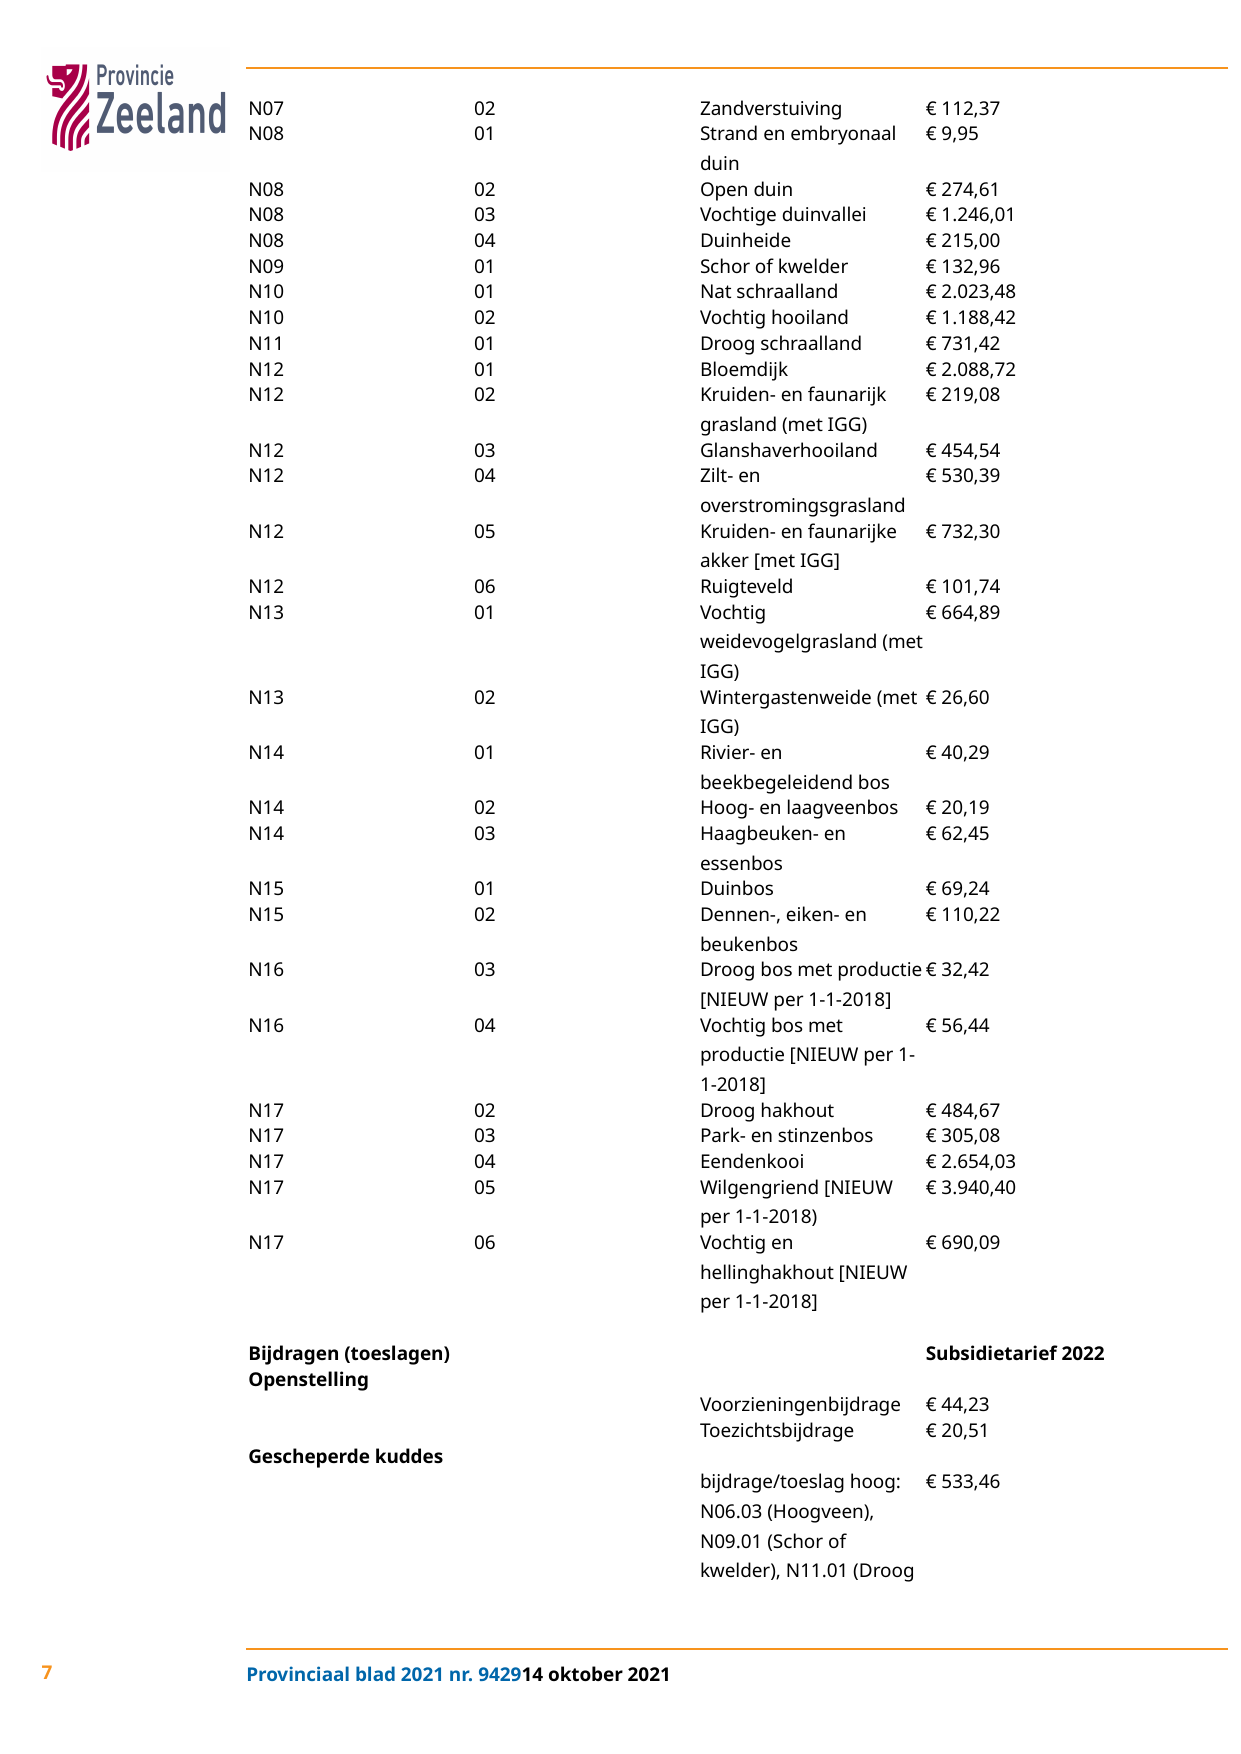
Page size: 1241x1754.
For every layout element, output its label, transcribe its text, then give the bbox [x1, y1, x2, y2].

table_cell N12 [248, 573, 474, 599]
table_cell [700, 1314, 926, 1340]
table_cell 05 [474, 518, 700, 573]
table_cell Haagbeuken- en essenbos [700, 820, 926, 876]
table_cell Gescheperde kuddes [248, 1443, 926, 1469]
table_cell N12 [248, 437, 474, 463]
table_cell Strand en embryonaal duin [700, 121, 926, 176]
table_cell N17 [248, 1097, 474, 1123]
table_cell € 44,23 [926, 1391, 1152, 1417]
table_cell Dennen-, eiken- en beukenbos [700, 901, 926, 957]
table_cell € 2.023,48 [926, 279, 1152, 304]
table_cell Ruigteveld [700, 573, 926, 599]
table_cell Openstelling [248, 1366, 700, 1391]
table_cell 01 [474, 121, 700, 176]
table_cell 02 [474, 795, 700, 820]
table_cell 04 [474, 463, 700, 518]
table_cell N12 [248, 463, 474, 518]
table_cell 01 [474, 279, 700, 304]
table_cell Droog hakhout [700, 1097, 926, 1123]
table_cell 01 [474, 739, 700, 794]
table_cell N12 [248, 382, 474, 437]
table_cell € 274,61 [926, 176, 1152, 202]
picture [41, 47, 231, 172]
table_cell € 132,96 [926, 253, 1152, 279]
table_cell € 32,42 [926, 957, 1152, 1012]
table_cell 03 [474, 1123, 700, 1148]
table_cell € 215,00 [926, 227, 1152, 253]
table_cell € 2.088,72 [926, 356, 1152, 382]
table_cell € 690,09 [926, 1229, 1152, 1314]
table_cell [248, 1314, 474, 1340]
table_cell Zandverstuiving [700, 95, 926, 121]
table_cell Wilgengriend [NIEUW per 1-1-2018) [700, 1174, 926, 1229]
table_cell 02 [474, 95, 700, 121]
table_cell N09 [248, 253, 474, 279]
table_cell € 20,51 [926, 1417, 1152, 1443]
table_cell Droog schraalland [700, 330, 926, 356]
table_cell Schor of kwelder [700, 253, 926, 279]
table_cell N17 [248, 1229, 474, 1314]
table_cell € 112,37 [926, 95, 1152, 121]
table_cell 03 [474, 820, 700, 876]
table_cell Eendenkooi [700, 1148, 926, 1174]
table_cell € 732,30 [926, 518, 1152, 573]
table_cell € 3.940,40 [926, 1174, 1152, 1229]
table_cell 03 [474, 957, 700, 1012]
table_cell [248, 1391, 474, 1417]
table_cell N14 [248, 795, 474, 820]
table_cell € 1.246,01 [926, 202, 1152, 227]
table_cell 03 [474, 202, 700, 227]
table_cell € 530,39 [926, 463, 1152, 518]
table_cell [926, 1443, 1152, 1469]
table_cell Bloemdijk [700, 356, 926, 382]
table_cell 04 [474, 1148, 700, 1174]
table_cell € 101,74 [926, 573, 1152, 599]
table_cell [474, 1417, 700, 1443]
table_cell Voorzieningenbijdrage [700, 1391, 926, 1417]
table_cell € 219,08 [926, 382, 1152, 437]
table_cell Duinheide [700, 227, 926, 253]
table_cell N15 [248, 876, 474, 901]
table_cell Vochtig en hellinghakhout [NIEUW per 1-1-2018] [700, 1229, 926, 1314]
table_cell € 731,42 [926, 330, 1152, 356]
table_cell 02 [474, 382, 700, 437]
table_cell 02 [474, 684, 700, 739]
table_cell € 484,67 [926, 1097, 1152, 1123]
table_cell Park- en stinzenbos [700, 1123, 926, 1148]
table_cell 01 [474, 253, 700, 279]
table_cell N12 [248, 518, 474, 573]
table_cell N10 [248, 279, 474, 304]
table_cell Subsidietarief 2022 [926, 1340, 1152, 1366]
table_cell Duinbos [700, 876, 926, 901]
table_cell 01 [474, 599, 700, 684]
table_cell N11 [248, 330, 474, 356]
table_cell N16 [248, 957, 474, 1012]
table_cell N17 [248, 1123, 474, 1148]
table_cell [700, 1366, 926, 1391]
table_cell 04 [474, 1012, 700, 1097]
table_cell N14 [248, 739, 474, 794]
table_cell Hoog- en laagveenbos [700, 795, 926, 820]
table_cell € 664,89 [926, 599, 1152, 684]
table_cell € 110,22 [926, 901, 1152, 957]
table_cell 02 [474, 901, 700, 957]
table_cell N08 [248, 176, 474, 202]
table_cell Zilt- en overstromingsgrasland [700, 463, 926, 518]
table_cell € 26,60 [926, 684, 1152, 739]
table_cell 02 [474, 305, 700, 330]
table_cell Wintergastenweide (met IGG) [700, 684, 926, 739]
table_cell € 69,24 [926, 876, 1152, 901]
table_cell Open duin [700, 176, 926, 202]
table_cell N08 [248, 202, 474, 227]
table_cell Nat schraalland [700, 279, 926, 304]
table_cell 06 [474, 1229, 700, 1314]
table_cell N17 [248, 1174, 474, 1229]
table_cell 01 [474, 356, 700, 382]
table_cell Vochtig bos met productie [NIEUW per 1-1-2018] [700, 1012, 926, 1097]
table_cell N10 [248, 305, 474, 330]
table_cell Glanshaverhooiland [700, 437, 926, 463]
table_cell [926, 1314, 1152, 1340]
table_cell 04 [474, 227, 700, 253]
table_cell € 1.188,42 [926, 305, 1152, 330]
table_cell N16 [248, 1012, 474, 1097]
table_cell Bijdragen (toeslagen) [248, 1340, 926, 1366]
table_cell 06 [474, 573, 700, 599]
table_cell [474, 1469, 700, 1583]
table_cell Droog bos met productie [NIEUW per 1-1-2018] [700, 957, 926, 1012]
table_cell Vochtig hooiland [700, 305, 926, 330]
table_cell [926, 1366, 1152, 1391]
table_cell Vochtige duinvallei [700, 202, 926, 227]
table_cell N13 [248, 684, 474, 739]
table_cell Toezichtsbijdrage [700, 1417, 926, 1443]
table_cell N12 [248, 356, 474, 382]
table_cell Rivier- en beekbegeleidend bos [700, 739, 926, 794]
table_cell € 9,95 [926, 121, 1152, 176]
table_cell N08 [248, 227, 474, 253]
table_cell N14 [248, 820, 474, 876]
table_cell 03 [474, 437, 700, 463]
table_cell € 454,54 [926, 437, 1152, 463]
table_cell [248, 1417, 474, 1443]
table_cell N17 [248, 1148, 474, 1174]
table_cell € 305,08 [926, 1123, 1152, 1148]
table_cell N15 [248, 901, 474, 957]
table_cell € 533,46 [926, 1469, 1152, 1583]
table_cell € 20,19 [926, 795, 1152, 820]
table_cell € 56,44 [926, 1012, 1152, 1097]
table_cell Kruiden- en faunarijk grasland (met IGG) [700, 382, 926, 437]
table_cell [474, 1314, 700, 1340]
table_cell Vochtig weidevogelgrasland (met IGG) [700, 599, 926, 684]
table_cell N07 [248, 95, 474, 121]
table_cell [474, 1391, 700, 1417]
table_cell Kruiden- en faunarijke akker [met IGG] [700, 518, 926, 573]
table_cell [248, 1469, 474, 1583]
table_cell € 2.654,03 [926, 1148, 1152, 1174]
table_cell N13 [248, 599, 474, 684]
table_cell € 40,29 [926, 739, 1152, 794]
table_cell 02 [474, 176, 700, 202]
table_cell 01 [474, 876, 700, 901]
table_cell 02 [474, 1097, 700, 1123]
table_cell N08 [248, 121, 474, 176]
table_cell bijdrage/toeslag hoog: N06.03 (Hoogveen), N09.01 (Schor of kwelder), N11.01 (Droog [700, 1469, 926, 1583]
table_cell 05 [474, 1174, 700, 1229]
table_cell 01 [474, 330, 700, 356]
table_cell € 62,45 [926, 820, 1152, 876]
